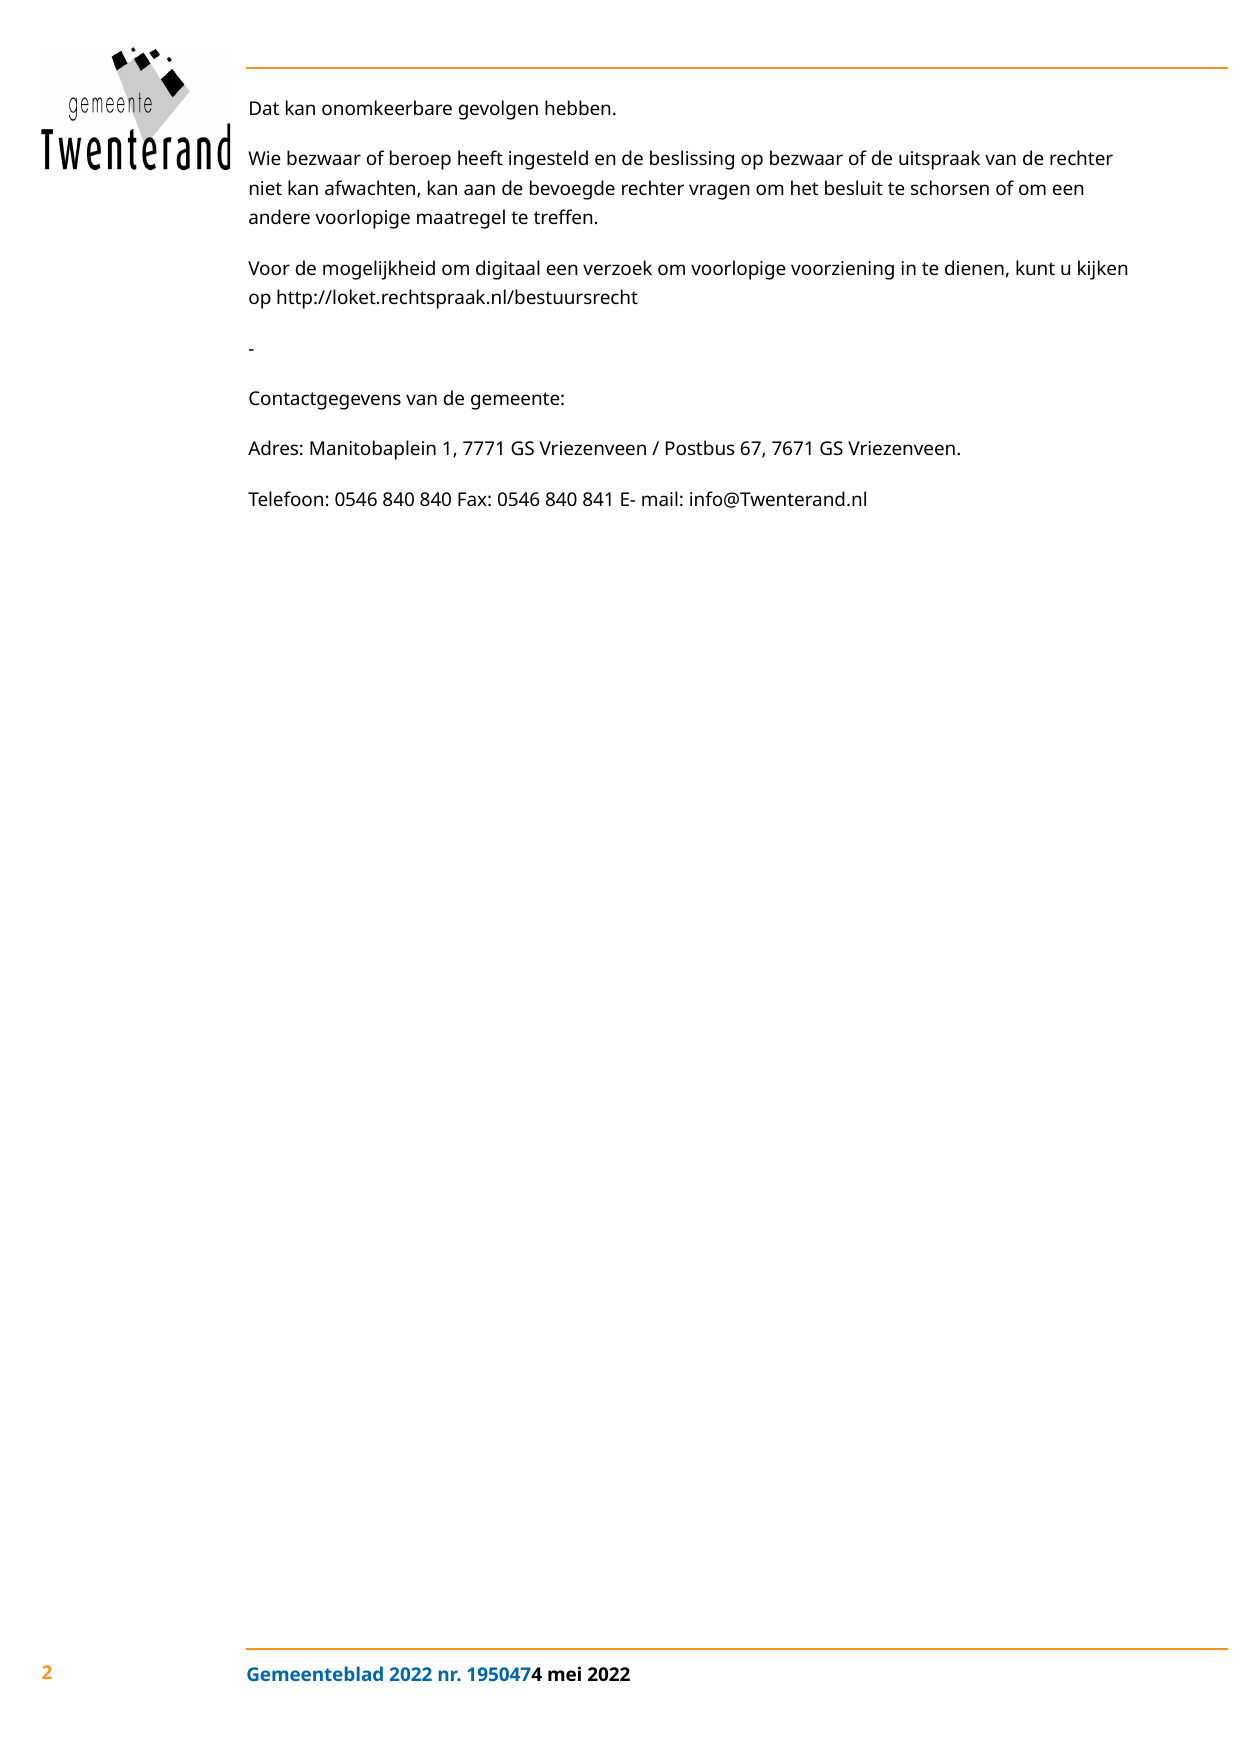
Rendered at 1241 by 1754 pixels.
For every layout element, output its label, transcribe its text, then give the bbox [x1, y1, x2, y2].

text Contactgegevens van de gemeente: [248, 385, 1152, 411]
text - [248, 335, 1152, 361]
text Telefoon: 0546 840 840 Fax: 0546 840 841 E- mail: info@Twenterand.nl [248, 486, 1152, 512]
text Adres: Manitobaplein 1, 7771 GS Vriezenveen / Postbus 67, 7671 GS Vriezenveen. [248, 436, 1152, 461]
picture [41, 47, 231, 172]
text Wie bezwaar of beroep heeft ingesteld en de beslissing op bezwaar of de uitspraak van de rechter niet kan afwachten, kan aan de bevoegde rechter vragen om het besluit te schorsen of om een andere voorlopige maatregel te treffen. [248, 145, 1152, 230]
text Voor de mogelijkheid om digitaal een verzoek om voorlopige voorziening in te dienen, kunt u kijken op http://loket.rechtspraak.nl/bestuursrecht [248, 255, 1152, 310]
text Dat kan onomkeerbare gevolgen hebben. [248, 95, 1152, 121]
